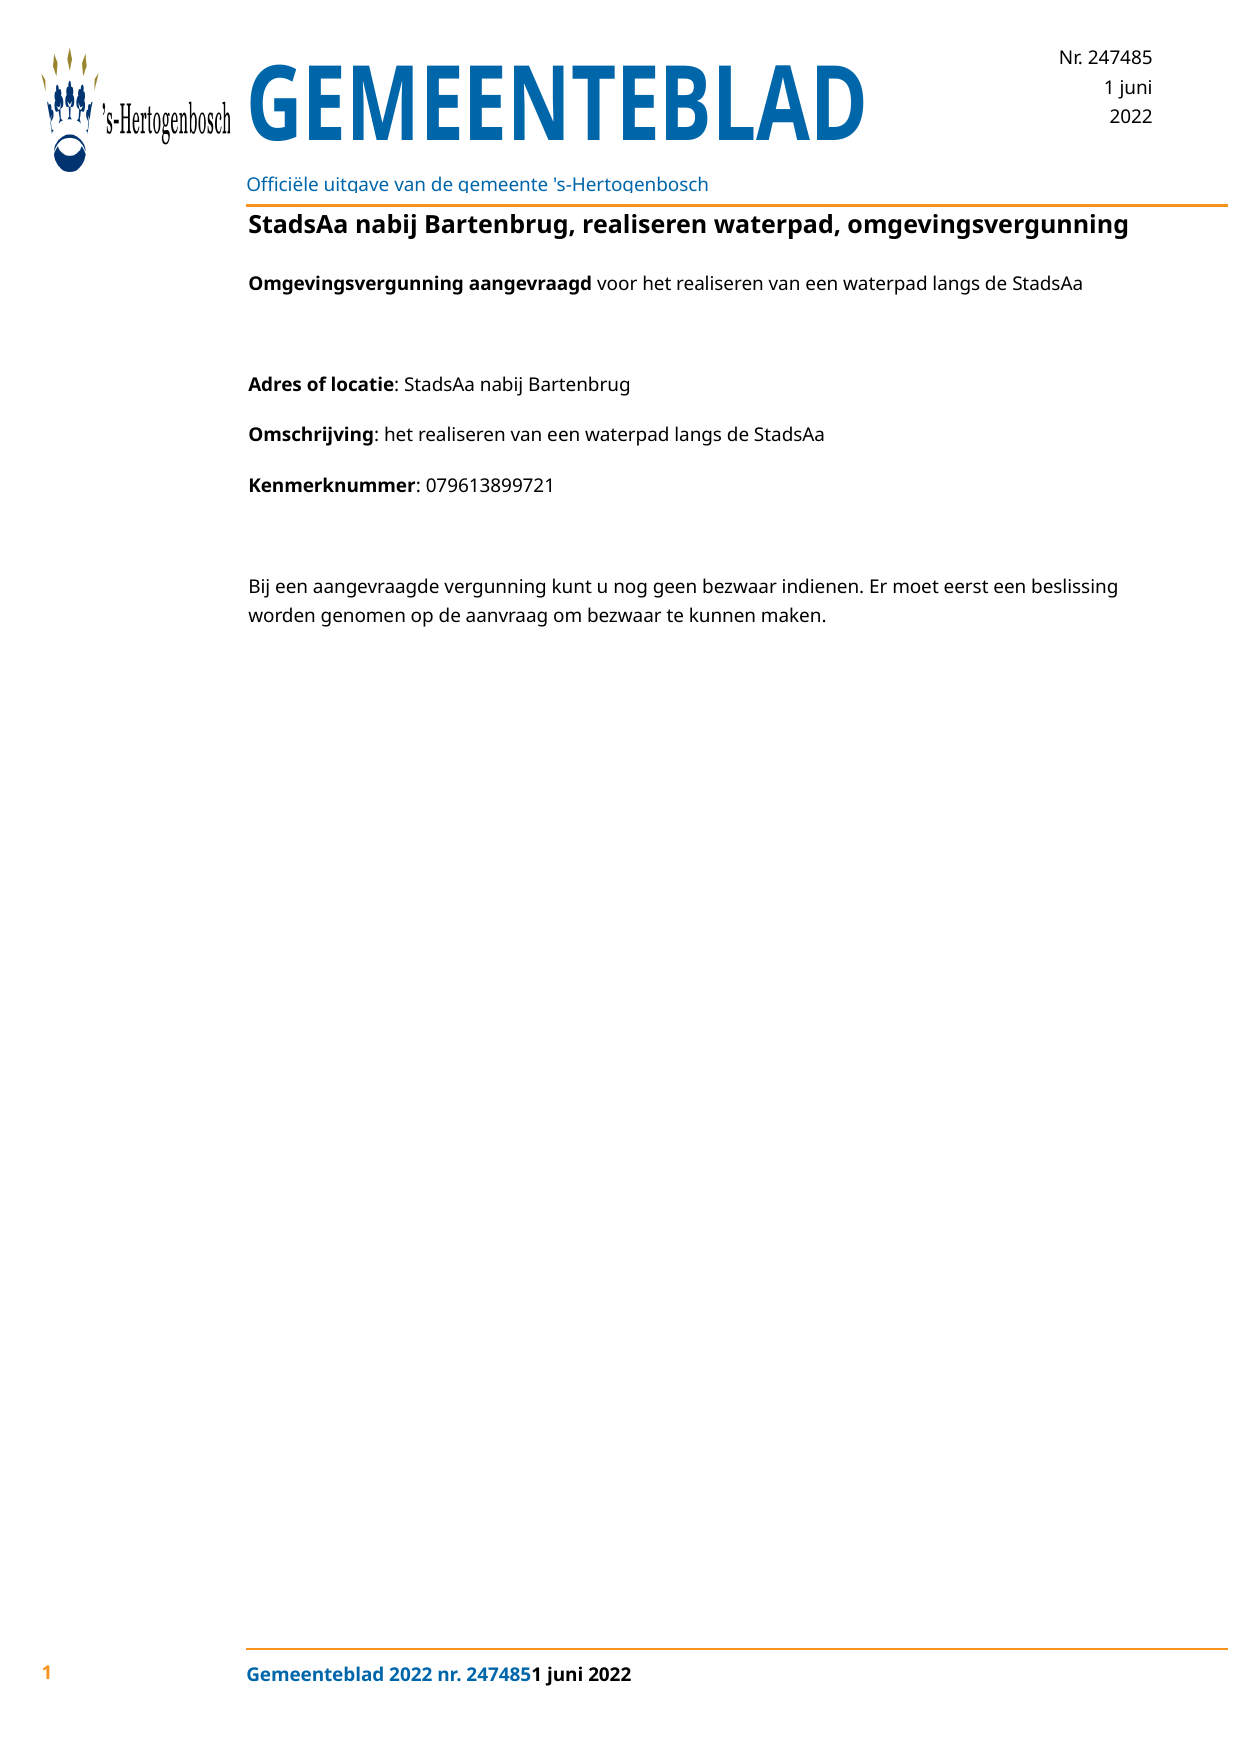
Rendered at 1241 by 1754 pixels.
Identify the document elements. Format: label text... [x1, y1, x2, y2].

text Bij een aangevraagde vergunning kunt u nog geen bezwaar indienen. Er moet eerst een beslissing worden genomen op de aanvraag om bezwaar te kunnen maken. [248, 573, 1152, 628]
text Omgevingsvergunning aangevraagd voor het realiseren van een waterpad langs de StadsAa [248, 270, 1152, 296]
text Kenmerknummer: 079613899721 [248, 472, 1152, 498]
text StadsAa nabij Bartenbrug, realiseren waterpad, omgevingsvergunning [248, 207, 1152, 241]
text Adres of locatie: StadsAa nabij Bartenbrug [248, 371, 1152, 397]
picture [41, 47, 231, 172]
text Omschrijving: het realiseren van een waterpad langs de StadsAa [248, 422, 1152, 447]
